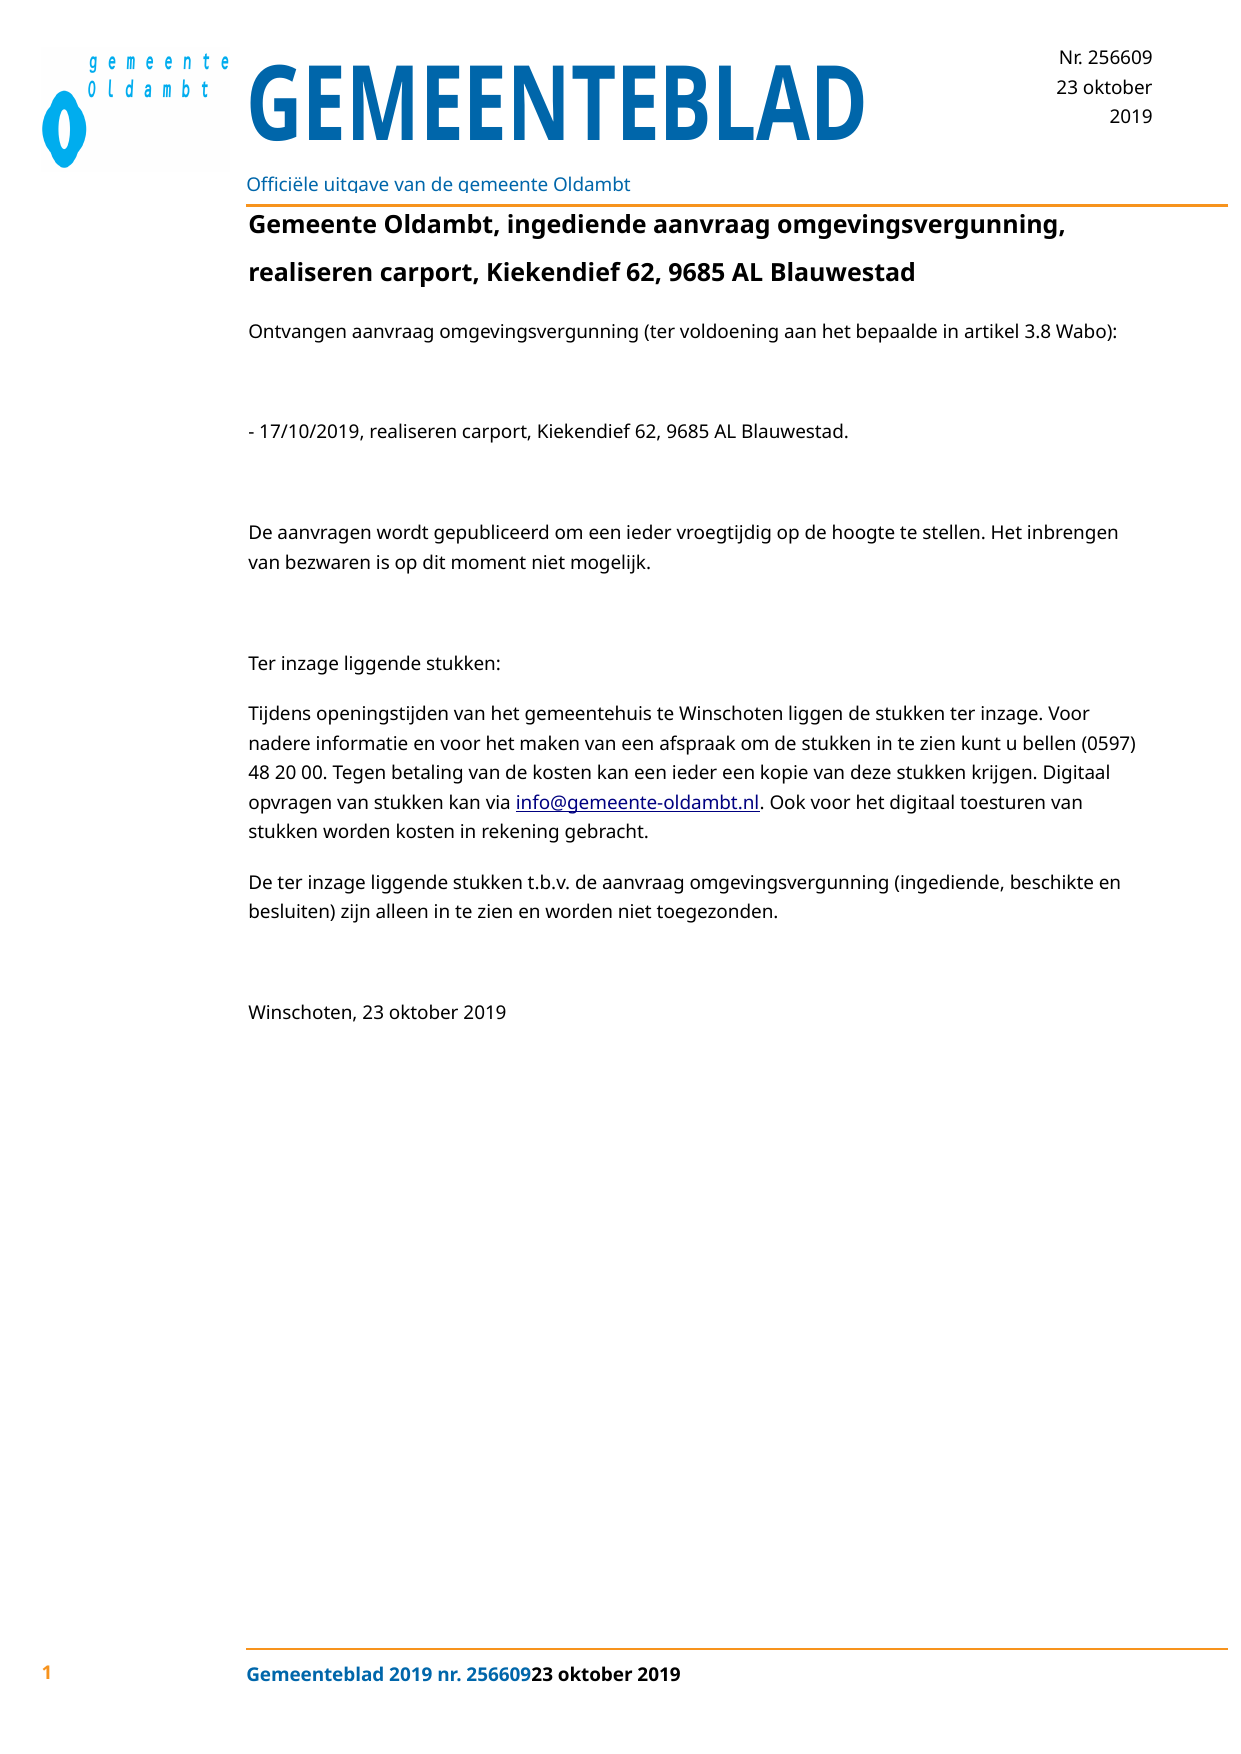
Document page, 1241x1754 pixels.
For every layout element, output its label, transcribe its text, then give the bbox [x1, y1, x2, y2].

picture [41, 47, 231, 172]
text De ter inzage liggende stukken t.b.v. de aanvraag omgevingsvergunning (ingediende, beschikte en besluiten) zijn alleen in te zien en worden niet toegezonden. [248, 869, 1152, 924]
text - 17/10/2019, realiseren carport, Kiekendief 62, 9685 AL Blauwestad. [248, 419, 1152, 444]
text De aanvragen wordt gepubliceerd om een ieder vroegtijdig op de hoogte te stellen. Het inbrengen van bezwaren is op dit moment niet mogelijk. [248, 519, 1152, 575]
text Ontvangen aanvraag omgevingsvergunning (ter voldoening aan het bepaalde in artikel 3.8 Wabo): [248, 318, 1152, 344]
text Winschoten, 23 oktober 2019 [248, 999, 1152, 1025]
text Gemeente Oldambt, ingediende aanvraag omgevingsvergunning, realiseren carport, Kiekendief 62, 9685 AL Blauwestad [248, 207, 1152, 288]
text Tijdens openingstijden van het gemeentehuis te Winschoten liggen de stukken ter inzage. Voor nadere informatie en voor het maken van een afspraak om de stukken in te zien kunt u bellen (0597) 48 20 00. Tegen betaling van de kosten kan een ieder een kopie van deze stukken krijgen. Digitaal opvragen van stukken kan via info@gemeente-oldambt.nl. Ook voor het digitaal toesturen van stukken worden kosten in rekening gebracht. [248, 700, 1152, 844]
text Ter inzage liggende stukken: [248, 650, 1152, 676]
